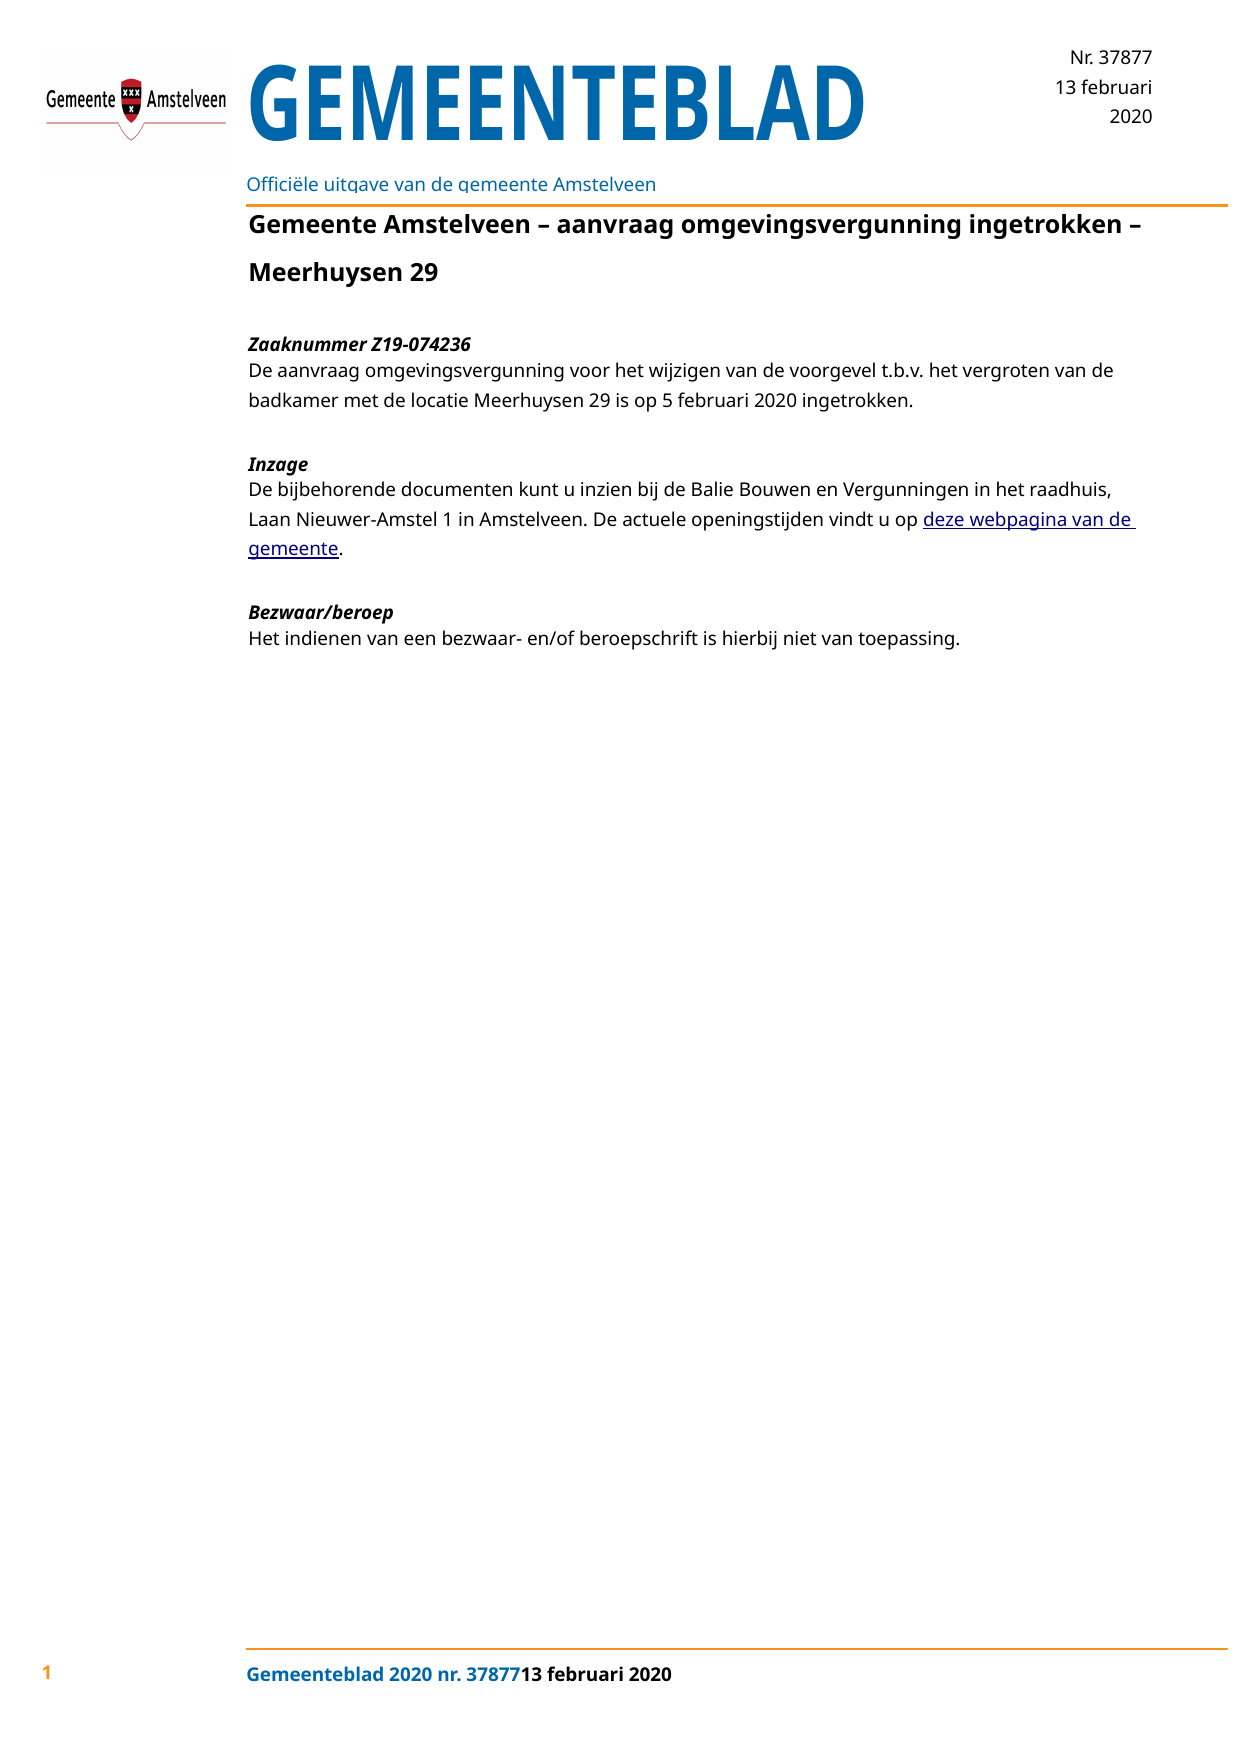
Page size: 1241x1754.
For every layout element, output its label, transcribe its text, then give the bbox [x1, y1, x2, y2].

text Bezwaar/beroep [248, 599, 1152, 625]
text Inzage [248, 451, 1152, 476]
text Zaaknummer Z19-074236 [248, 331, 1152, 357]
text Gemeente Amstelveen – aanvraag omgevingsvergunning ingetrokken – Meerhuysen 29 [248, 207, 1152, 288]
text De bijbehorende documenten kunt u inzien bij de Balie Bouwen en Vergunningen in het raadhuis, Laan Nieuwer-Amstel 1 in Amstelveen. De actuele openingstijden vindt u op deze webpagina van de gemeente. [248, 476, 1152, 561]
text Het indienen van een bezwaar- en/of beroepschrift is hierbij niet van toepassing. [248, 625, 1152, 651]
picture [41, 47, 231, 172]
text De aanvraag omgevingsvergunning voor het wijzigen van de voorgevel t.b.v. het vergroten van de badkamer met de locatie Meerhuysen 29 is op 5 februari 2020 ingetrokken. [248, 357, 1152, 412]
